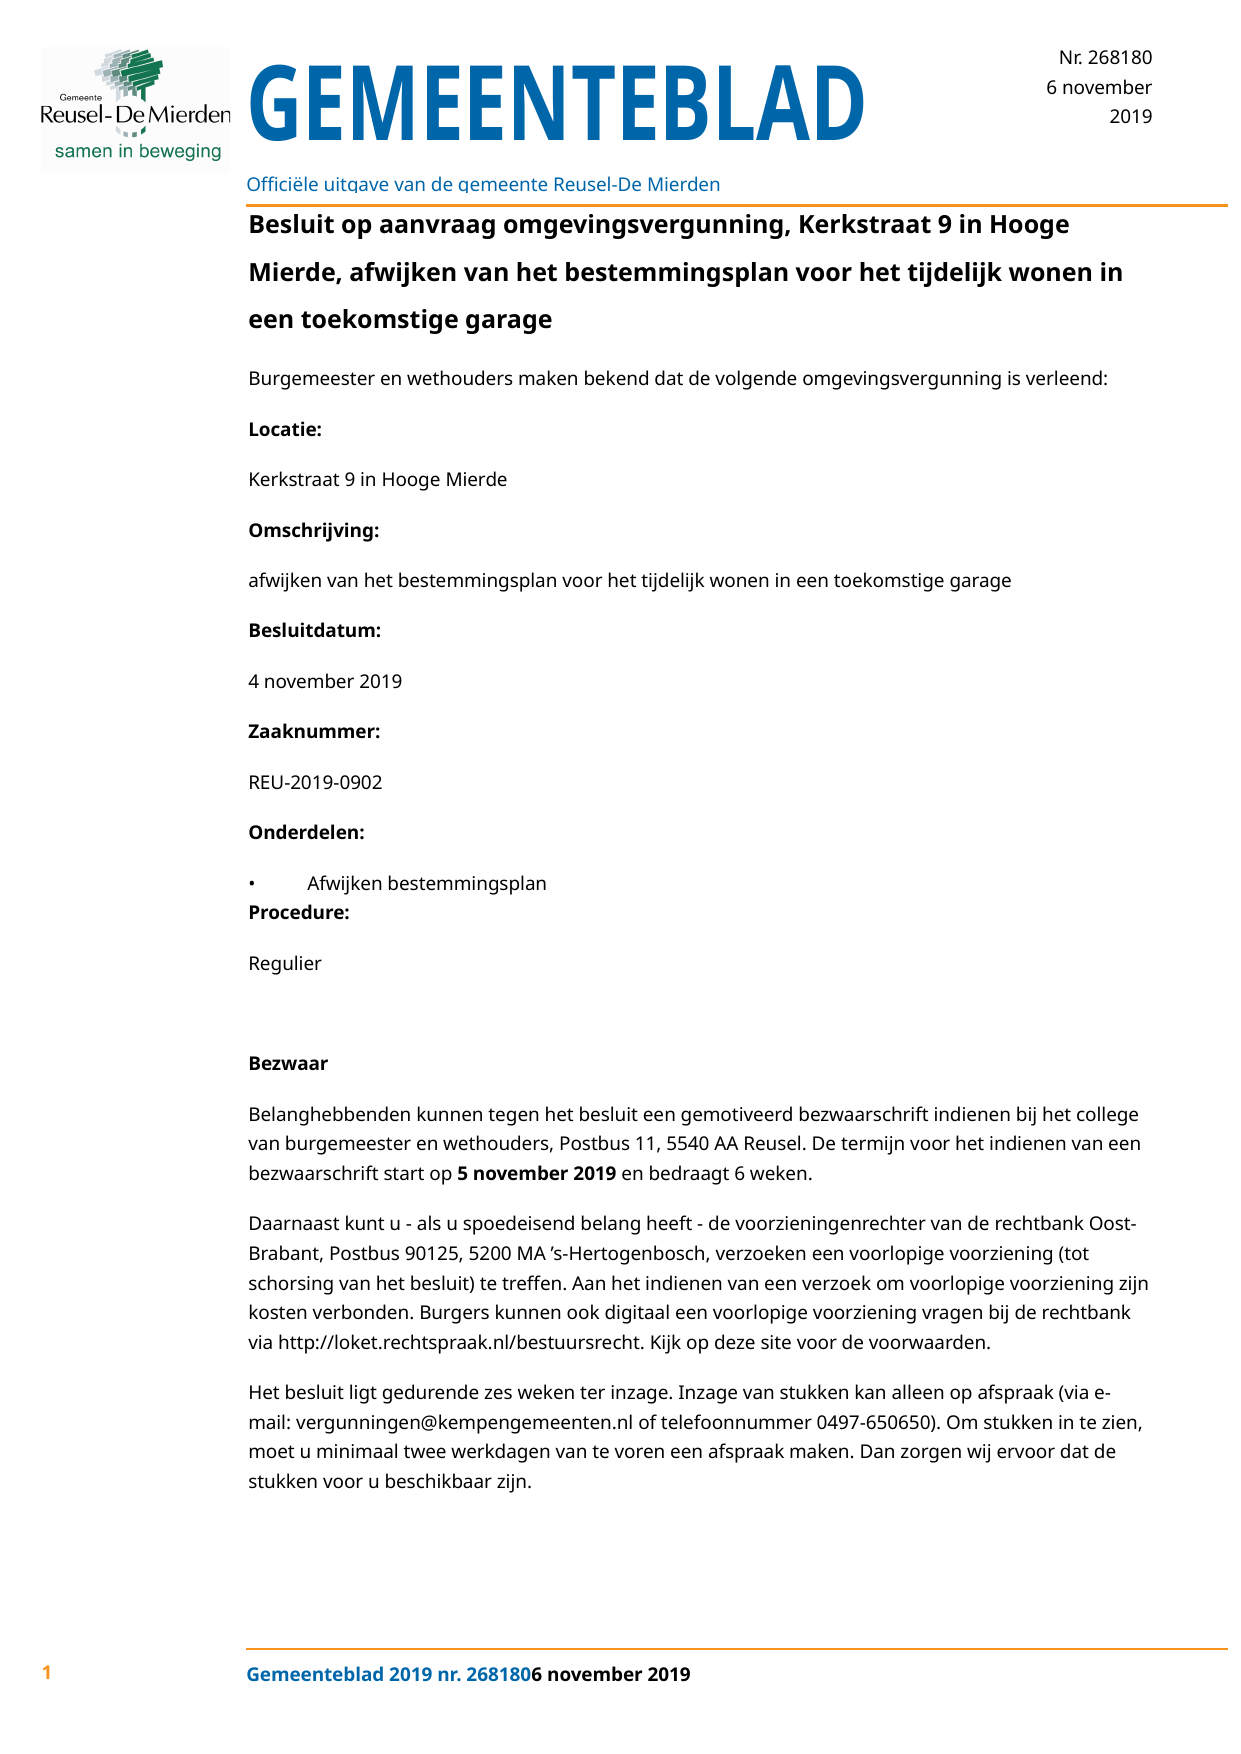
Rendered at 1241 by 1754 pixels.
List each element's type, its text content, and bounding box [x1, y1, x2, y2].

text Burgemeester en wethouders maken bekend dat de volgende omgevingsvergunning is verleend: [248, 366, 1152, 391]
text Kerkstraat 9 in Hooge Mierde [248, 466, 1152, 492]
text Onderdelen: [248, 819, 1152, 845]
text Bezwaar [248, 1051, 1152, 1076]
text Procedure: [248, 899, 1152, 925]
text Belanghebbenden kunnen tegen het besluit een gemotiveerd bezwaarschrift indienen bij het college van burgemeester en wethouders, Postbus 11, 5540 AA Reusel. De termijn voor het indienen van een bezwaarschrift start op 5 november 2019 en bedraagt 6 weken. [248, 1101, 1152, 1186]
text Daarnaast kunt u - als u spoedeisend belang heeft - de voorzieningenrechter van de rechtbank Oost-Brabant, Postbus 90125, 5200 MA ’s-Hertogenbosch, verzoeken een voorlopige voorziening (tot schorsing van het besluit) te treffen. Aan het indienen van een verzoek om voorlopige voorziening zijn kosten verbonden. Burgers kunnen ook digitaal een voorlopige voorziening vragen bij de rechtbank via http://loket.rechtspraak.nl/bestuursrecht. Kijk op deze site voor de voorwaarden. [248, 1211, 1152, 1354]
picture [41, 47, 231, 172]
text Locatie: [248, 416, 1152, 442]
text Besluitdatum: [248, 618, 1152, 643]
text Het besluit ligt gedurende zes weken ter inzage. Inzage van stukken kan alleen op afspraak (via e-mail: vergunningen@kempengemeenten.nl of telefoonnummer 0497-650650). Om stukken in te zien, moet u minimaal twee werkdagen van te voren een afspraak maken. Dan zorgen wij ervoor dat de stukken voor u beschikbaar zijn. [248, 1379, 1152, 1494]
text Omschrijving: [248, 517, 1152, 542]
list Afwijken bestemmingsplan [248, 870, 1152, 895]
text Zaaknummer: [248, 718, 1152, 744]
text afwijken van het bestemmingsplan voor het tijdelijk wonen in een toekomstige garage [248, 567, 1152, 593]
text REU-2019-0902 [248, 769, 1152, 794]
text Regulier [248, 950, 1152, 975]
text Besluit op aanvraag omgevingsvergunning, Kerkstraat 9 in Hooge Mierde, afwijken van het bestemmingsplan voor het tijdelijk wonen in een toekomstige garage [248, 207, 1152, 336]
text 4 november 2019 [248, 668, 1152, 694]
